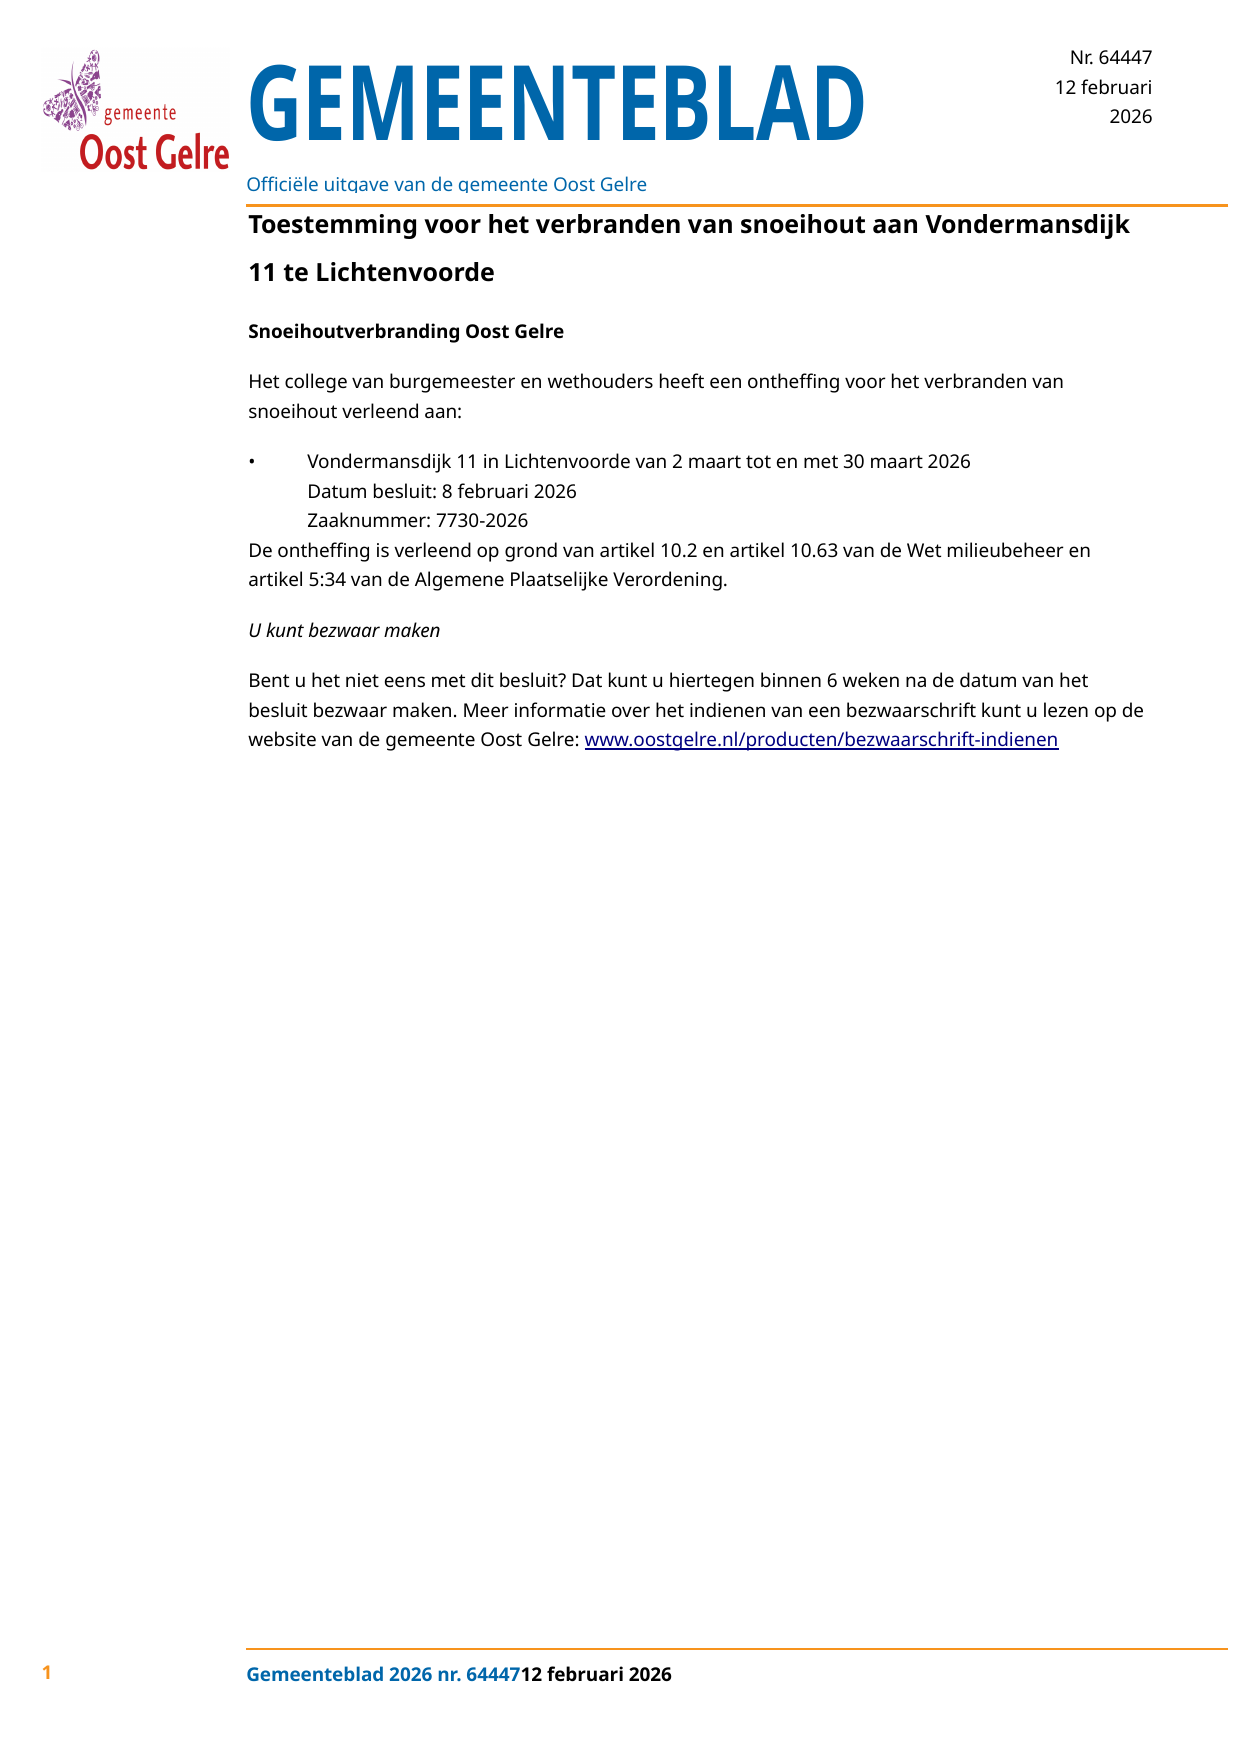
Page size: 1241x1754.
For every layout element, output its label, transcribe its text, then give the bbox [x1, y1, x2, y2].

list Vondermansdijk 11 in Lichtenvoorde van 2 maart tot en met 30 maart 2026 [248, 448, 1152, 474]
text Het college van burgemeester en wethouders heeft een ontheffing voor het verbranden van snoeihout verleend aan: [248, 368, 1152, 424]
text Snoeihoutverbranding Oost Gelre [248, 318, 1152, 344]
text U kunt bezwaar maken [248, 617, 1152, 643]
text Toestemming voor het verbranden van snoeihout aan Vondermansdijk 11 te Lichtenvoorde [248, 207, 1152, 288]
text De ontheffing is verleend op grond van artikel 10.2 en artikel 10.63 van de Wet milieubeheer en artikel 5:34 van de Algemene Plaatselijke Verordening. [248, 537, 1152, 592]
list Zaaknummer: 7730-2026 [248, 507, 1152, 533]
text Bent u het niet eens met dit besluit? Dat kunt u hiertegen binnen 6 weken na de datum van het besluit bezwaar maken. Meer informatie over het indienen van een bezwaarschrift kunt u lezen op de website van de gemeente Oost Gelre: www.oostgelre.nl/producten/bezwaarschrift-indienen [248, 667, 1152, 752]
picture [41, 47, 231, 172]
list Datum besluit: 8 februari 2026 [248, 478, 1152, 504]
